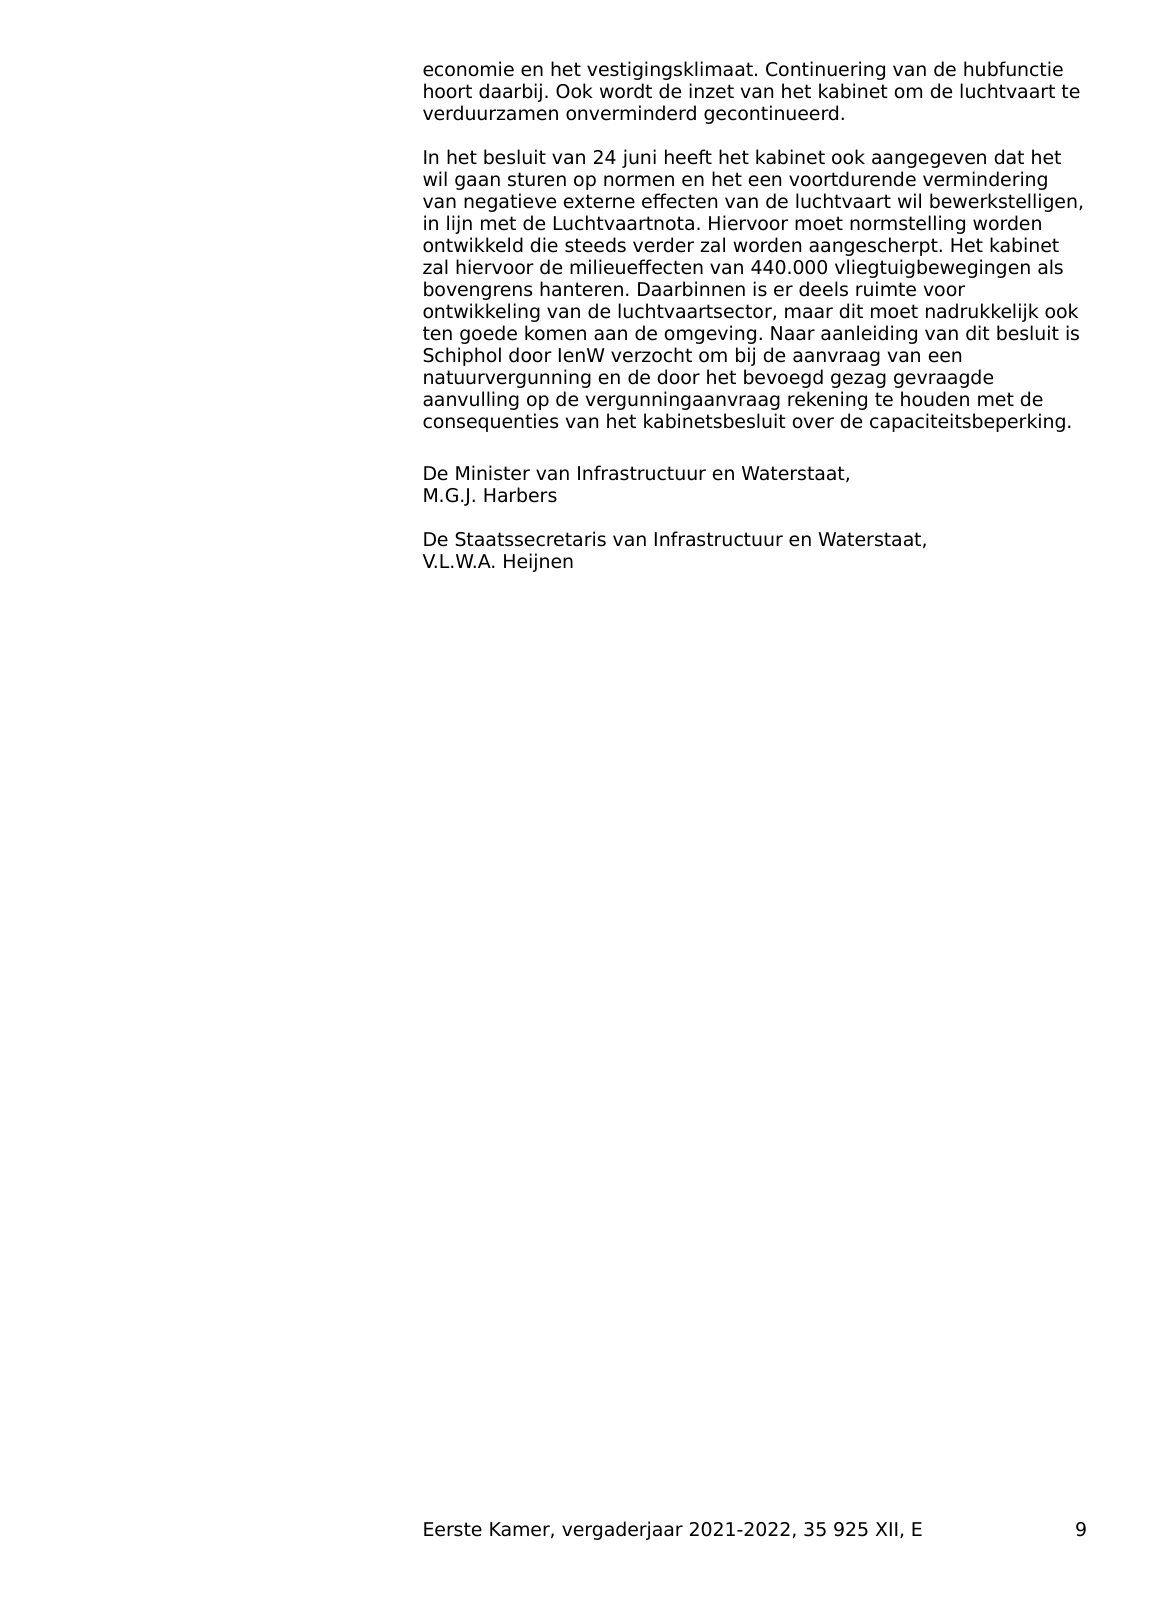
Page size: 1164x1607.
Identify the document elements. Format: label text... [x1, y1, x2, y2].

text In het besluit van 24 juni heeft het kabinet ook aangegeven dat het wil gaan sturen op normen en het een voortdurende vermindering van negatieve externe effecten van de luchtvaart wil bewerkstelligen, in lijn met de Luchtvaartnota. Hiervoor moet normstelling worden ontwikkeld die steeds verder zal worden aangescherpt. Het kabinet zal hiervoor de milieueffecten van 440.000 vliegtuigbewegingen als bovengrens hanteren. Daarbinnen is er deels ruimte voor ontwikkeling van de luchtvaartsector, maar dit moet nadrukkelijk ook ten goede komen aan de omgeving. Naar aanleiding van dit besluit is Schiphol door IenW verzocht om bij de aanvraag van een natuurvergunning en de door het bevoegd gezag gevraagde aanvulling op de vergunningaanvraag rekening te houden met de consequenties van het kabinetsbesluit over de capaciteitsbeperking. [422, 147, 1087, 433]
text De Minister van Infrastructuur en Waterstaat, M.G.J. Harbers [422, 463, 1087, 507]
text De Staatssecretaris van Infrastructuur en Waterstaat, V.L.W.A. Heijnen [422, 529, 1087, 573]
text economie en het vestigingsklimaat. Continuering van de hubfunctie hoort daarbij. Ook wordt de inzet van het kabinet om de luchtvaart te verduurzamen onverminderd gecontinueerd. [422, 59, 1087, 125]
